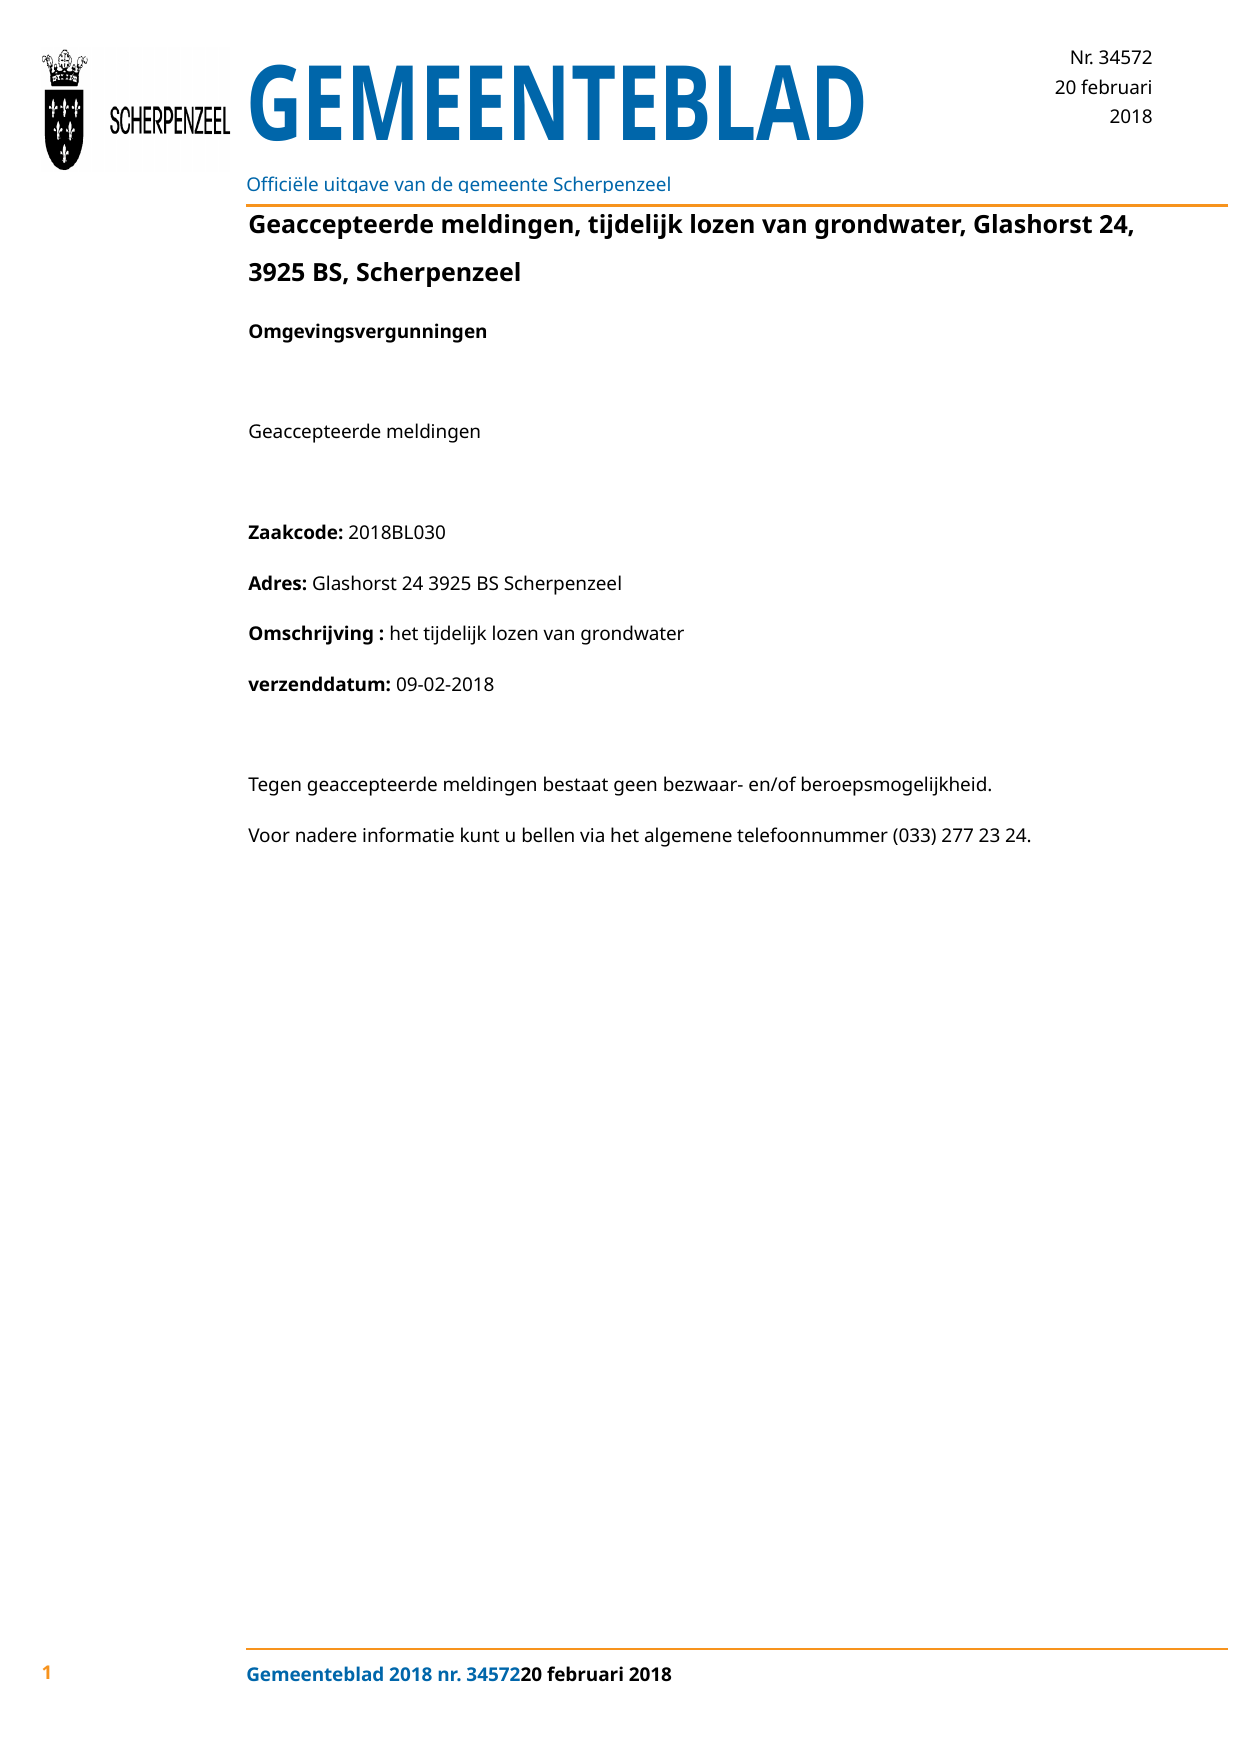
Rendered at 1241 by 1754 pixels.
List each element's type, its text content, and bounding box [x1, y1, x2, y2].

text Zaakcode: 2018BL030 [248, 519, 1152, 545]
text Voor nadere informatie kunt u bellen via het algemene telefoonnummer (033) 277 23 24. [248, 822, 1152, 848]
text Geaccepteerde meldingen, tijdelijk lozen van grondwater, Glashorst 24, 3925 BS, Scherpenzeel [248, 207, 1152, 288]
picture [41, 47, 231, 172]
text Adres: Glashorst 24 3925 BS Scherpenzeel [248, 570, 1152, 596]
text Geaccepteerde meldingen [248, 419, 1152, 444]
text verzenddatum: 09-02-2018 [248, 671, 1152, 697]
text Omgevingsvergunningen [248, 318, 1152, 344]
text Omschrijving : het tijdelijk lozen van grondwater [248, 620, 1152, 646]
text Tegen geaccepteerde meldingen bestaat geen bezwaar- en/of beroepsmogelijkheid. [248, 772, 1152, 797]
